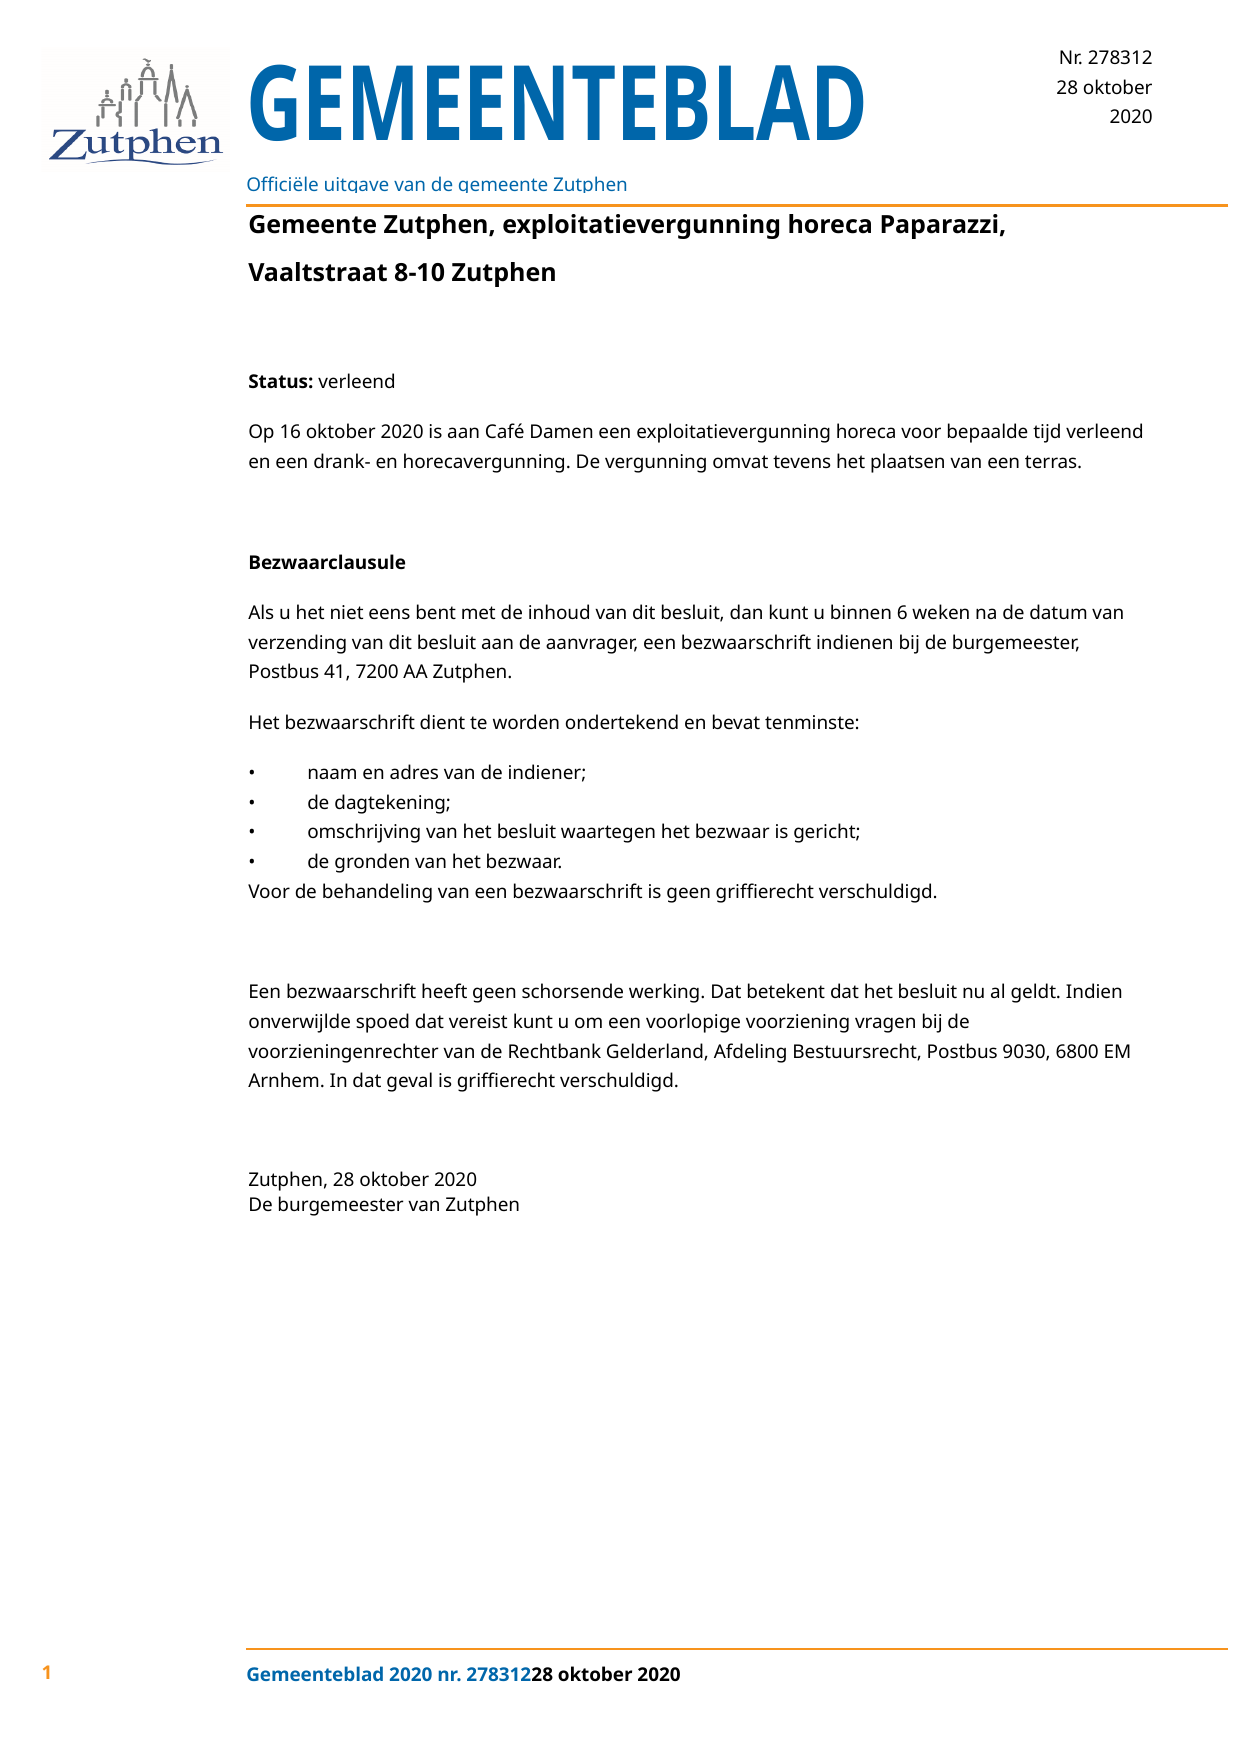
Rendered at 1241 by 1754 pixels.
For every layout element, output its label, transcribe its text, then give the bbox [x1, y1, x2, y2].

text Status: verleend [248, 368, 1152, 394]
text Bezwaarclausule [248, 549, 1152, 575]
list omschrijving van het besluit waartegen het bezwaar is gericht; [248, 819, 1152, 844]
list naam en adres van de indiener; [248, 759, 1152, 785]
text Het bezwaarschrift dient te worden ondertekend en bevat tenminste: [248, 709, 1152, 735]
text Voor de behandeling van een bezwaarschrift is geen griffierecht verschuldigd. [248, 878, 1152, 904]
list de gronden van het bezwaar. [248, 848, 1152, 874]
text Zutphen, 28 oktober 2020 [248, 1166, 1152, 1191]
picture [41, 47, 231, 172]
text Gemeente Zutphen, exploitatievergunning horeca Paparazzi, Vaaltstraat 8-10 Zutphen [248, 207, 1152, 288]
list de dagtekening; [248, 789, 1152, 815]
text Een bezwaarschrift heeft geen schorsende werking. Dat betekent dat het besluit nu al geldt. Indien onverwijlde spoed dat vereist kunt u om een voorlopige voorziening vragen bij de voorzieningenrechter van de Rechtbank Gelderland, Afdeling Bestuursrecht, Postbus 9030, 6800 EM Arnhem. In dat geval is griffierecht verschuldigd. [248, 979, 1152, 1093]
text De burgemeester van Zutphen [248, 1191, 1152, 1217]
text Op 16 oktober 2020 is aan Café Damen een exploitatievergunning horeca voor bepaalde tijd verleend en een drank- en horecavergunning. De vergunning omvat tevens het plaatsen van een terras. [248, 419, 1152, 474]
text Als u het niet eens bent met de inhoud van dit besluit, dan kunt u binnen 6 weken na de datum van verzending van dit besluit aan de aanvrager, een bezwaarschrift indienen bij de burgemeester, Postbus 41, 7200 AA Zutphen. [248, 599, 1152, 684]
